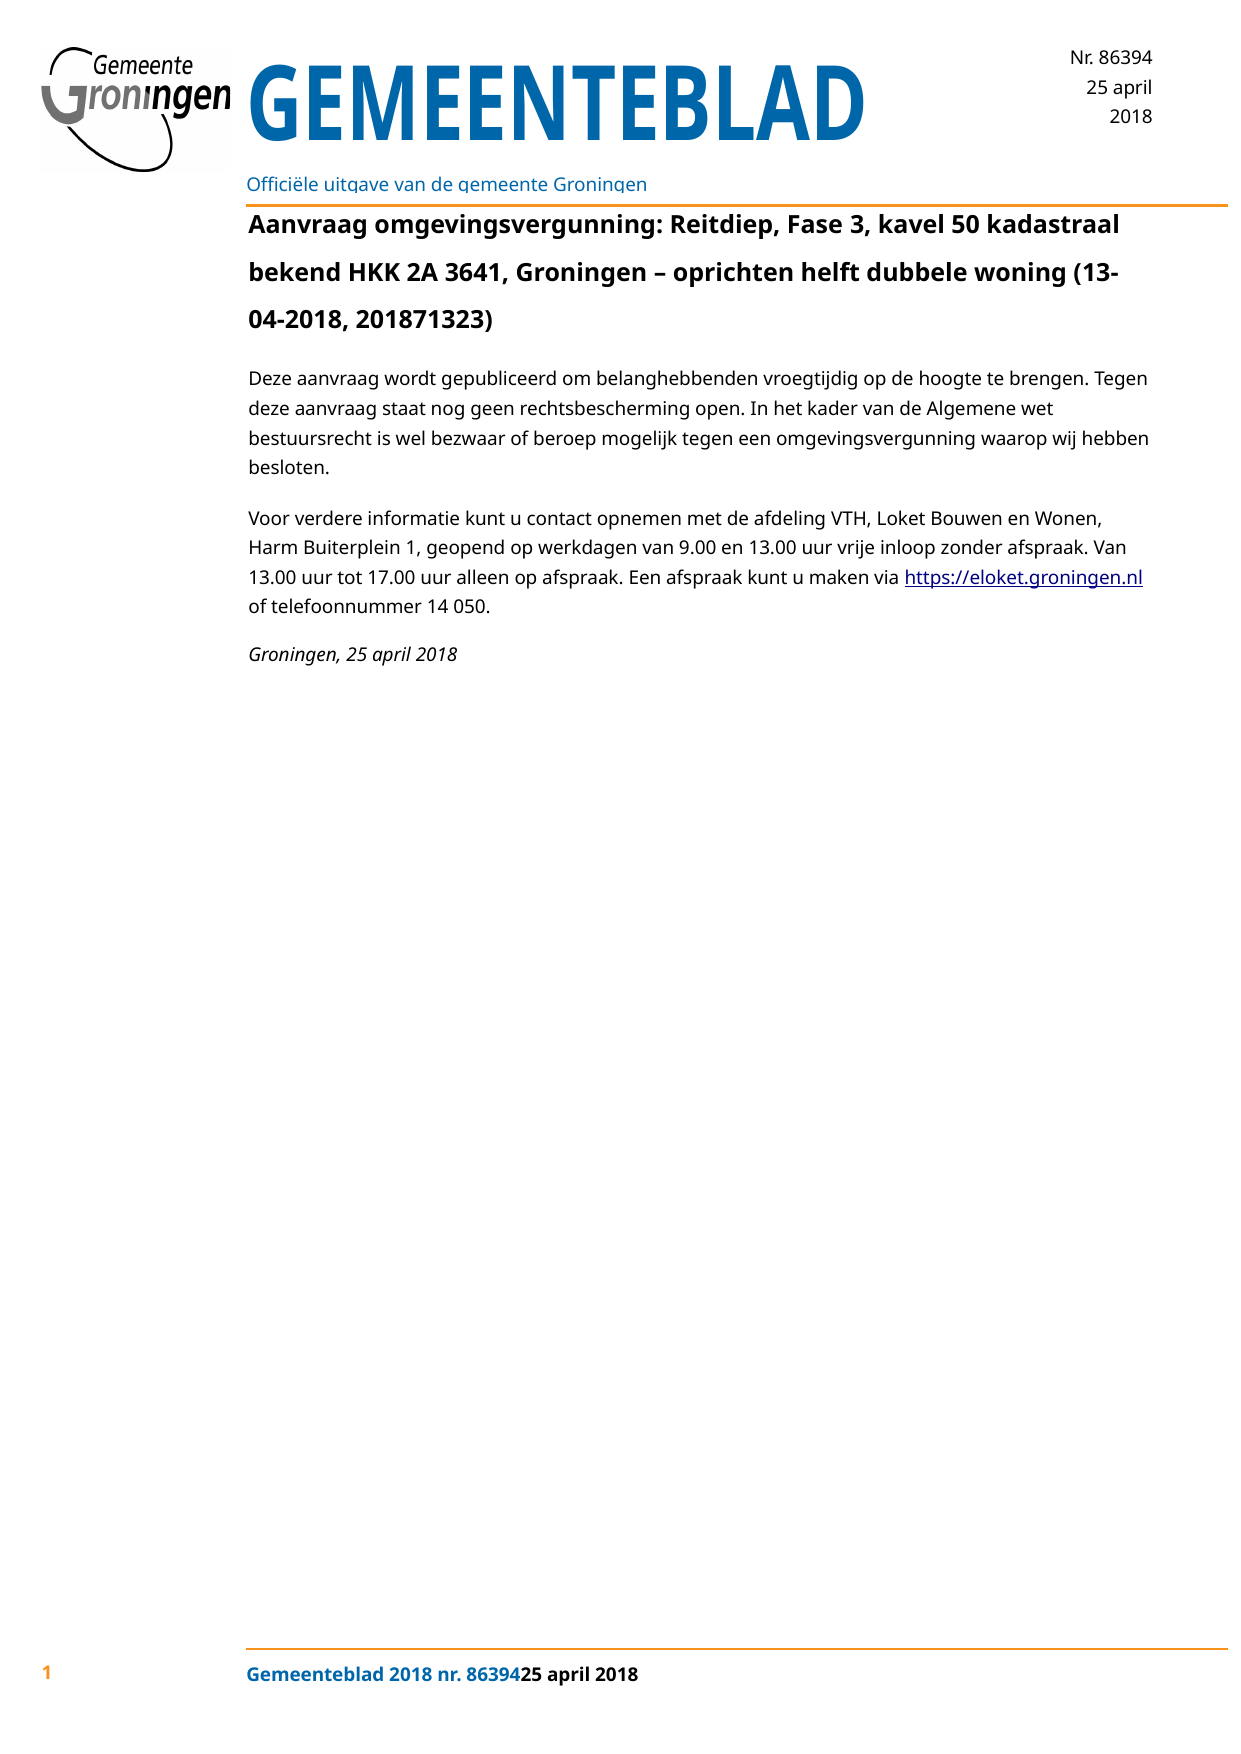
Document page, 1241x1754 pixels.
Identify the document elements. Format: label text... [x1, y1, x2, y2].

text Groningen, 25 april 2018 [248, 641, 1152, 667]
picture [41, 47, 231, 172]
text Deze aanvraag wordt gepubliceerd om belanghebbenden vroegtijdig op de hoogte te brengen. Tegen deze aanvraag staat nog geen rechtsbescherming open. In het kader van de Algemene wet bestuursrecht is wel bezwaar of beroep mogelijk tegen een omgevingsvergunning waarop wij hebben besloten. [248, 366, 1152, 480]
text Voor verdere informatie kunt u contact opnemen met de afdeling VTH, Loket Bouwen en Wonen, Harm Buiterplein 1, geopend op werkdagen van 9.00 en 13.00 uur vrije inloop zonder afspraak. Van 13.00 uur tot 17.00 uur alleen op afspraak. Een afspraak kunt u maken via https://eloket.groningen.nl of telefoonnummer 14 050. [248, 505, 1152, 619]
text Aanvraag omgevingsvergunning: Reitdiep, Fase 3, kavel 50 kadastraal bekend HKK 2A 3641, Groningen – oprichten helft dubbele woning (13-04-2018, 201871323) [248, 207, 1152, 336]
